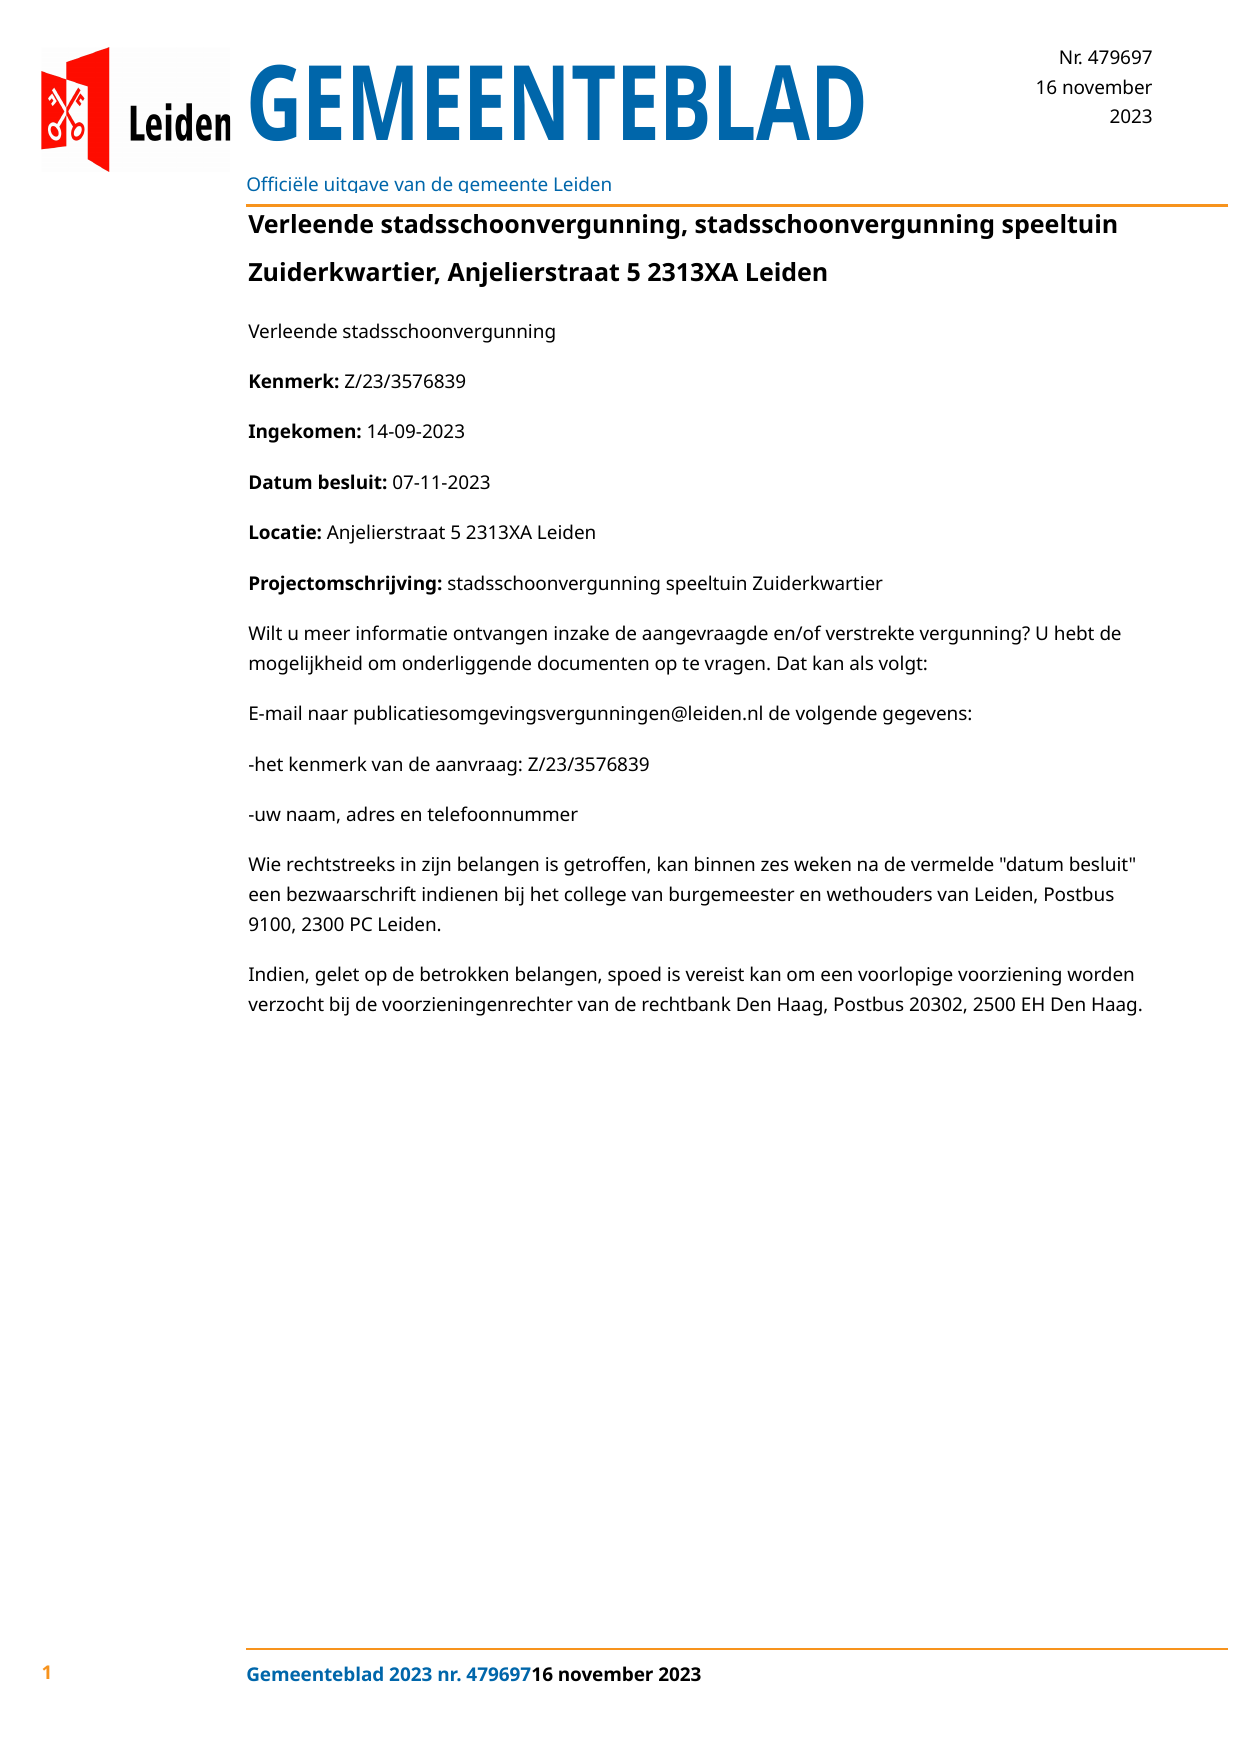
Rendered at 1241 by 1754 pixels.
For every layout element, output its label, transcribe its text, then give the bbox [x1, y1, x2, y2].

text Ingekomen: 14-09-2023 [248, 419, 1152, 444]
text Kenmerk: Z/23/3576839 [248, 368, 1152, 394]
text Wilt u meer informatie ontvangen inzake de aangevraagde en/of verstrekte vergunning? U hebt de mogelijkheid om onderliggende documenten op te vragen. Dat kan als volgt: [248, 620, 1152, 676]
text Projectomschrijving: stadsschoonvergunning speeltuin Zuiderkwartier [248, 570, 1152, 596]
text E-mail naar publicatiesomgevingsvergunningen@leiden.nl de volgende gegevens: [248, 700, 1152, 726]
text Verleende stadsschoonvergunning, stadsschoonvergunning speeltuin Zuiderkwartier, Anjelierstraat 5 2313XA Leiden [248, 207, 1152, 288]
text Datum besluit: 07-11-2023 [248, 469, 1152, 495]
text -uw naam, adres en telefoonnummer [248, 801, 1152, 827]
text Indien, gelet op de betrokken belangen, spoed is vereist kan om een voorlopige voorziening worden verzocht bij de voorzieningenrechter van de rechtbank Den Haag, Postbus 20302, 2500 EH Den Haag. [248, 961, 1152, 1017]
text Verleende stadsschoonvergunning [248, 318, 1152, 344]
text -het kenmerk van de aanvraag: Z/23/3576839 [248, 751, 1152, 777]
text Locatie: Anjelierstraat 5 2313XA Leiden [248, 519, 1152, 545]
picture [41, 47, 231, 172]
text Wie rechtstreeks in zijn belangen is getroffen, kan binnen zes weken na de vermelde "datum besluit" een bezwaarschrift indienen bij het college van burgemeester en wethouders van Leiden, Postbus 9100, 2300 PC Leiden. [248, 852, 1152, 937]
